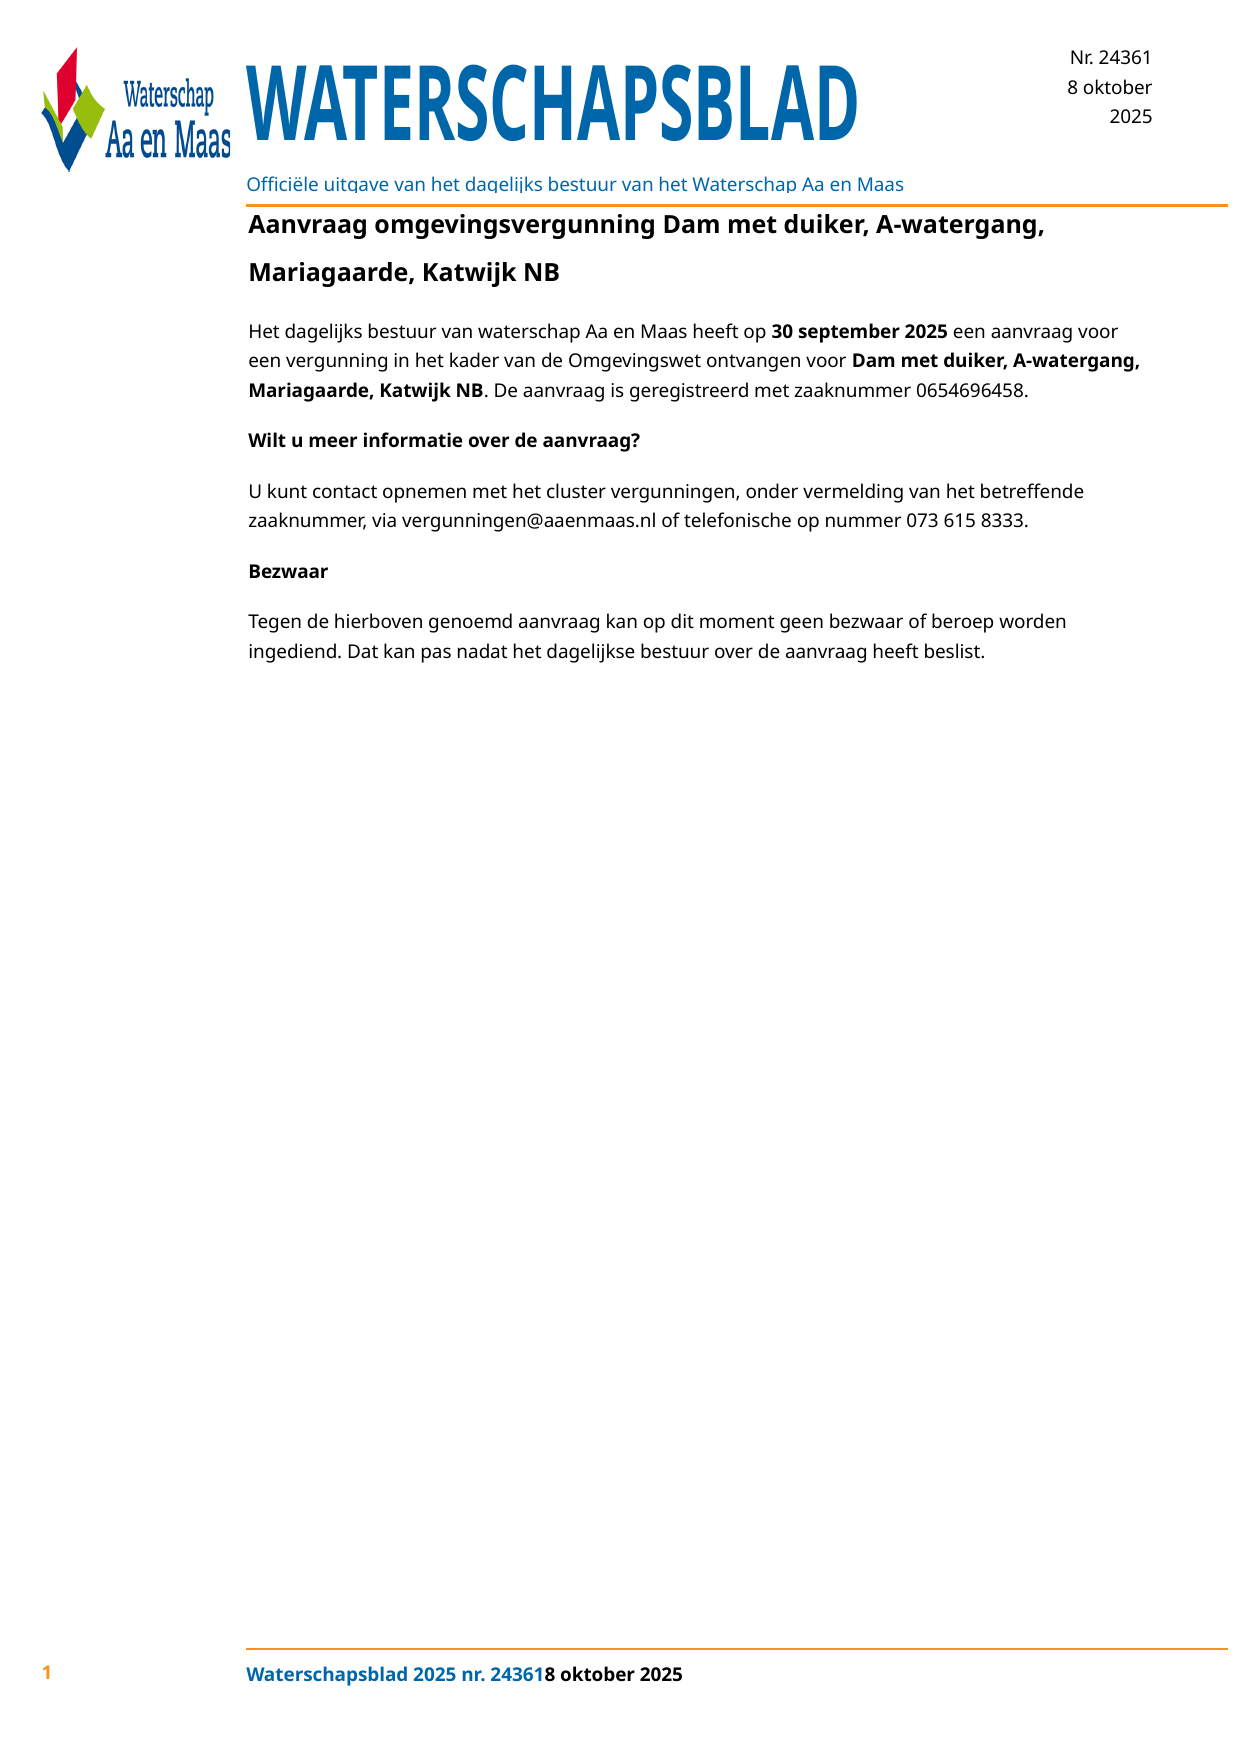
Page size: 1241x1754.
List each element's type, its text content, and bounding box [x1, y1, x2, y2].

text Tegen de hierboven genoemd aanvraag kan op dit moment geen bezwaar of beroep worden ingediend. Dat kan pas nadat het dagelijkse bestuur over de aanvraag heeft beslist. [248, 608, 1152, 664]
text Het dagelijks bestuur van waterschap Aa en Maas heeft op 30 september 2025 een aanvraag voor een vergunning in het kader van de Omgevingswet ontvangen voor Dam met duiker, A-watergang, Mariagaarde, Katwijk NB. De aanvraag is geregistreerd met zaaknummer 0654696458. [248, 318, 1152, 403]
text Aanvraag omgevingsvergunning Dam met duiker, A-watergang, Mariagaarde, Katwijk NB [248, 207, 1152, 288]
text Wilt u meer informatie over de aanvraag? [248, 427, 1152, 453]
text Bezwaar [248, 558, 1152, 584]
picture [41, 47, 231, 172]
text U kunt contact opnemen met het cluster vergunningen, onder vermelding van het betreffende zaaknummer, via vergunningen@aaenmaas.nl of telefonische op nummer 073 615 8333. [248, 478, 1152, 533]
